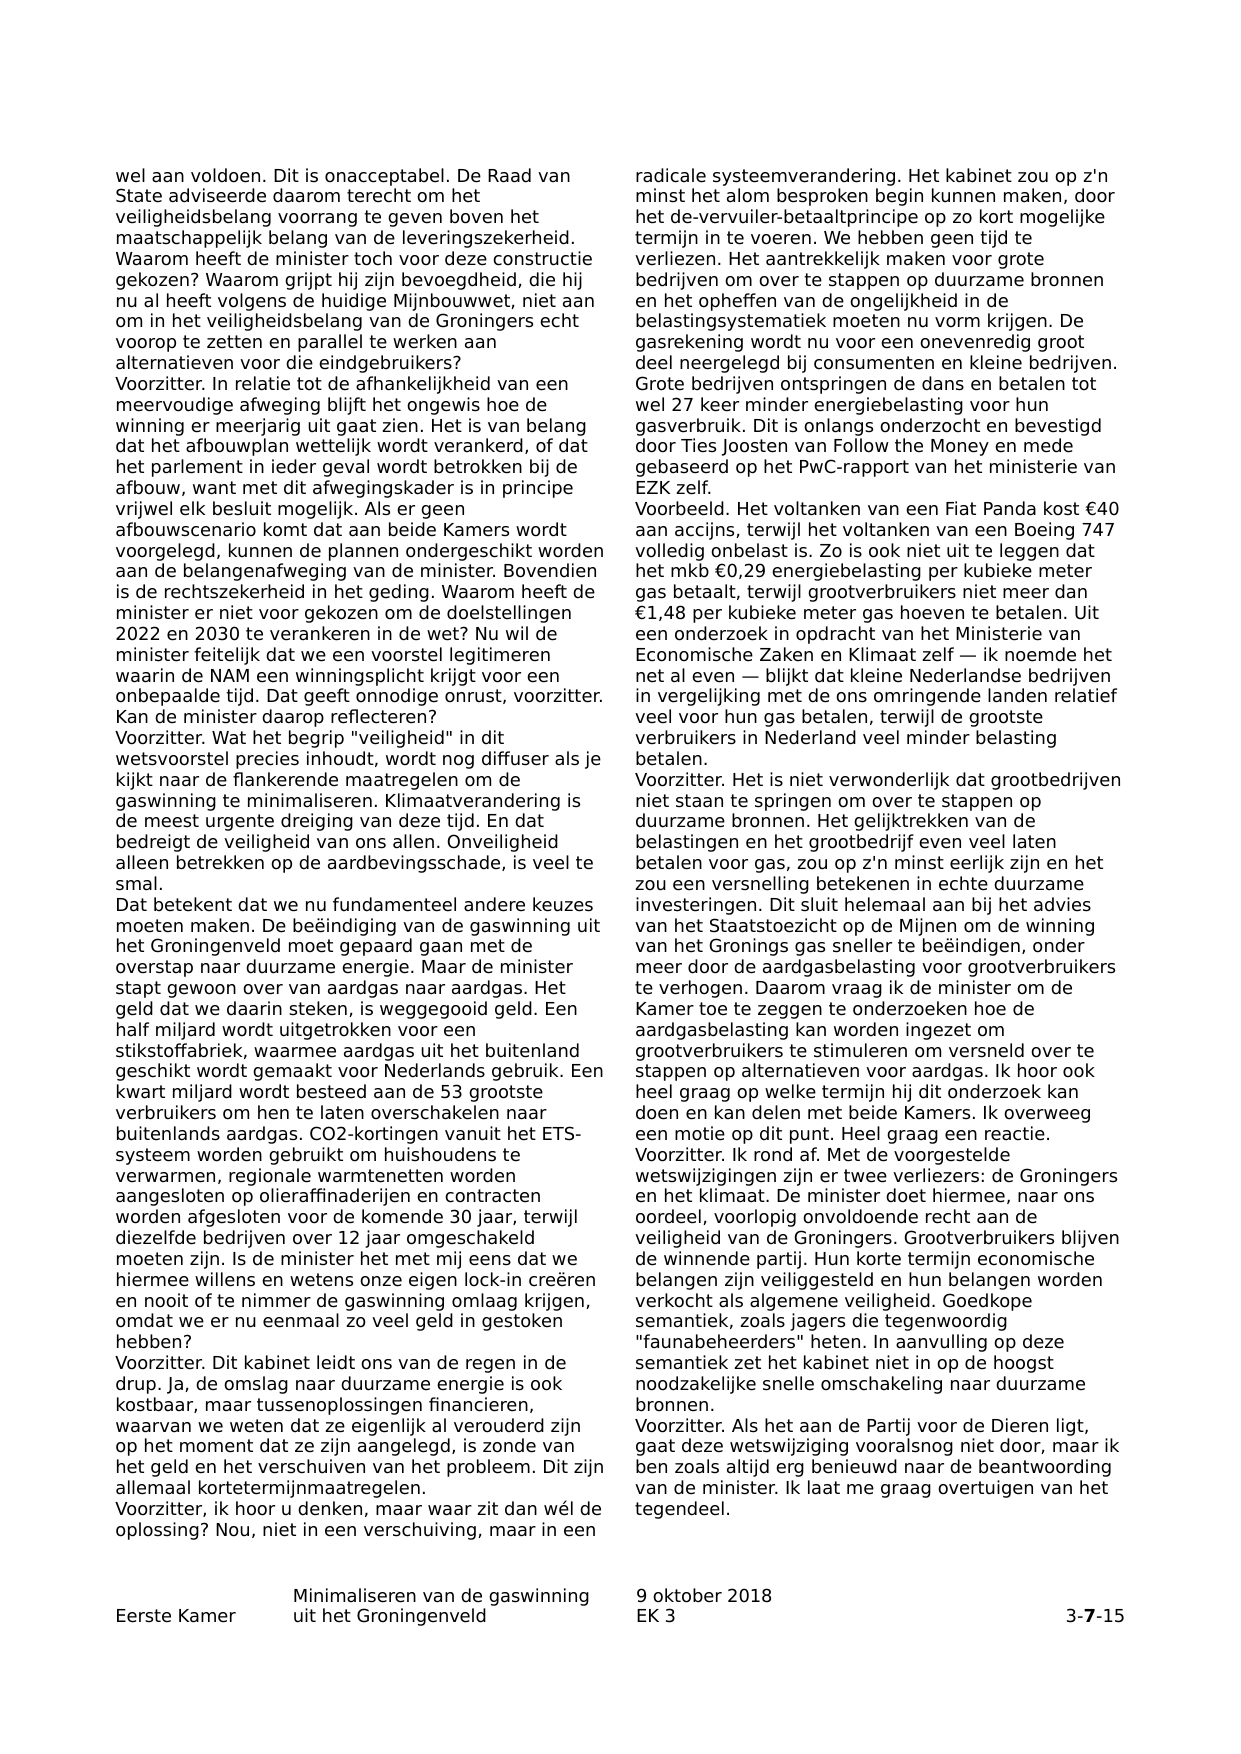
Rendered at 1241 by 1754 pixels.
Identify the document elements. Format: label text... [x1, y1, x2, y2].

text Voorzitter. Ik rond af. Met de voorgestelde wetswijzigingen zijn er twee verliezers: de Groningers en het klimaat. De minister doet hiermee, naar ons oordeel, voorlopig onvoldoende recht aan de veiligheid van de Groningers. Grootverbruikers blijven de winnende partij. Hun korte termijn economische belangen zijn veiliggesteld en hun belangen worden verkocht als algemene veiligheid. Goedkope semantiek, zoals jagers die tegenwoordig "faunabeheerders" heten. In aanvulling op deze semantiek zet het kabinet niet in op de hoogst noodzakelijke snelle omschakeling naar duurzame bronnen. [635, 1144, 1125, 1415]
text wel aan voldoen. Dit is onacceptabel. De Raad van State adviseerde daarom terecht om het veiligheidsbelang voorrang te geven boven het maatschappelijk belang van de leveringszekerheid. Waarom heeft de minister toch voor deze constructie gekozen? Waarom grijpt hij zijn bevoegdheid, die hij nu al heeft volgens de huidige Mijnbouwwet, niet aan om in het veiligheidsbelang van de Groningers echt voorop te zetten en parallel te werken aan alternatieven voor die eindgebruikers? [115, 165, 605, 374]
text Voorzitter. In relatie tot de afhankelijkheid van een meervoudige afweging blijft het ongewis hoe de winning er meerjarig uit gaat zien. Het is van belang dat het afbouwplan wettelijk wordt verankerd, of dat het parlement in ieder geval wordt betrokken bij de afbouw, want met dit afwegingskader is in principe vrijwel elk besluit mogelijk. Als er geen afbouwscenario komt dat aan beide Kamers wordt voorgelegd, kunnen de plannen ondergeschikt worden aan de belangenafweging van de minister. Bovendien is de rechtszekerheid in het geding. Waarom heeft de minister er niet voor gekozen om de doelstellingen 2022 en 2030 te verankeren in de wet? Nu wil de minister feitelijk dat we een voorstel legitimeren waarin de NAM een winningsplicht krijgt voor een onbepaalde tijd. Dat geeft onnodige onrust, voorzitter. Kan de minister daarop reflecteren? [115, 374, 605, 728]
text radicale systeemverandering. Het kabinet zou op z'n minst het alom besproken begin kunnen maken, door het de-vervuiler-betaaltprincipe op zo kort mogelijke termijn in te voeren. We hebben geen tijd te verliezen. Het aantrekkelijk maken voor grote bedrijven om over te stappen op duurzame bronnen en het opheffen van de ongelijkheid in de belastingsystematiek moeten nu vorm krijgen. De gasrekening wordt nu voor een onevenredig groot deel neergelegd bij consumenten en kleine bedrijven. Grote bedrijven ontspringen de dans en betalen tot wel 27 keer minder energiebelasting voor hun gasverbruik. Dit is onlangs onderzocht en bevestigd door Ties Joosten van Follow the Money en mede gebaseerd op het PwC-rapport van het ministerie van EZK zelf. [635, 165, 1125, 499]
text Voorzitter. Dit kabinet leidt ons van de regen in de drup. Ja, de omslag naar duurzame energie is ook kostbaar, maar tussenoplossingen financieren, waarvan we weten dat ze eigenlijk al verouderd zijn op het moment dat ze zijn aangelegd, is zonde van het geld en het verschuiven van het probleem. Dit zijn allemaal kortetermijnmaatregelen. [115, 1353, 605, 1499]
text Voorzitter. Wat het begrip "veiligheid" in dit wetsvoorstel precies inhoudt, wordt nog diffuser als je kijkt naar de flankerende maatregelen om de gaswinning te minimaliseren. Klimaatverandering is de meest urgente dreiging van deze tijd. En dat bedreigt de veiligheid van ons allen. Onveiligheid alleen betrekken op de aardbevingsschade, is veel te smal. [115, 728, 605, 894]
text Voorbeeld. Het voltanken van een Fiat Panda kost €40 aan accijns, terwijl het voltanken van een Boeing 747 volledig onbelast is. Zo is ook niet uit te leggen dat het mkb €0,29 energiebelasting per kubieke meter gas betaalt, terwijl grootverbruikers niet meer dan €1,48 per kubieke meter gas hoeven te betalen. Uit een onderzoek in opdracht van het Ministerie van Economische Zaken en Klimaat zelf — ik noemde het net al even — blijkt dat kleine Nederlandse bedrijven in vergelijking met de ons omringende landen relatief veel voor hun gas betalen, terwijl de grootste verbruikers in Nederland veel minder belasting betalen. [635, 499, 1125, 769]
text Voorzitter. Als het aan de Partij voor de Dieren ligt, gaat deze wetswijziging vooralsnog niet door, maar ik ben zoals altijd erg benieuwd naar de beantwoording van de minister. Ik laat me graag overtuigen van het tegendeel. [635, 1415, 1125, 1519]
text Voorzitter, ik hoor u denken, maar waar zit dan wél de oplossing? Nou, niet in een verschuiving, maar in een [115, 1499, 605, 1540]
text Voorzitter. Het is niet verwonderlijk dat grootbedrijven niet staan te springen om over te stappen op duurzame bronnen. Het gelijktrekken van de belastingen en het grootbedrijf even veel laten betalen voor gas, zou op z'n minst eerlijk zijn en het zou een versnelling betekenen in echte duurzame investeringen. Dit sluit helemaal aan bij het advies van het Staatstoezicht op de Mijnen om de winning van het Gronings gas sneller te beëindigen, onder meer door de aardgasbelasting voor grootverbruikers te verhogen. Daarom vraag ik de minister om de Kamer toe te zeggen te onderzoeken hoe de aardgasbelasting kan worden ingezet om grootverbruikers te stimuleren om versneld over te stappen op alternatieven voor aardgas. Ik hoor ook heel graag op welke termijn hij dit onderzoek kan doen en kan delen met beide Kamers. Ik overweeg een motie op dit punt. Heel graag een reactie. [635, 769, 1125, 1144]
text Dat betekent dat we nu fundamenteel andere keuzes moeten maken. De beëindiging van de gaswinning uit het Groningenveld moet gepaard gaan met de overstap naar duurzame energie. Maar de minister stapt gewoon over van aardgas naar aardgas. Het geld dat we daarin steken, is weggegooid geld. Een half miljard wordt uitgetrokken voor een stikstoffabriek, waarmee aardgas uit het buitenland geschikt wordt gemaakt voor Nederlands gebruik. Een kwart miljard wordt besteed aan de 53 grootste verbruikers om hen te laten overschakelen naar buitenlands aardgas. CO2-kortingen vanuit het ETS-systeem worden gebruikt om huishoudens te verwarmen, regionale warmtenetten worden aangesloten op olieraffinaderijen en contracten worden afgesloten voor de komende 30 jaar, terwijl diezelfde bedrijven over 12 jaar omgeschakeld moeten zijn. Is de minister het met mij eens dat we hiermee willens en wetens onze eigen lock-in creëren en nooit of te nimmer de gaswinning omlaag krijgen, omdat we er nu eenmaal zo veel geld in gestoken hebben? [115, 894, 605, 1353]
